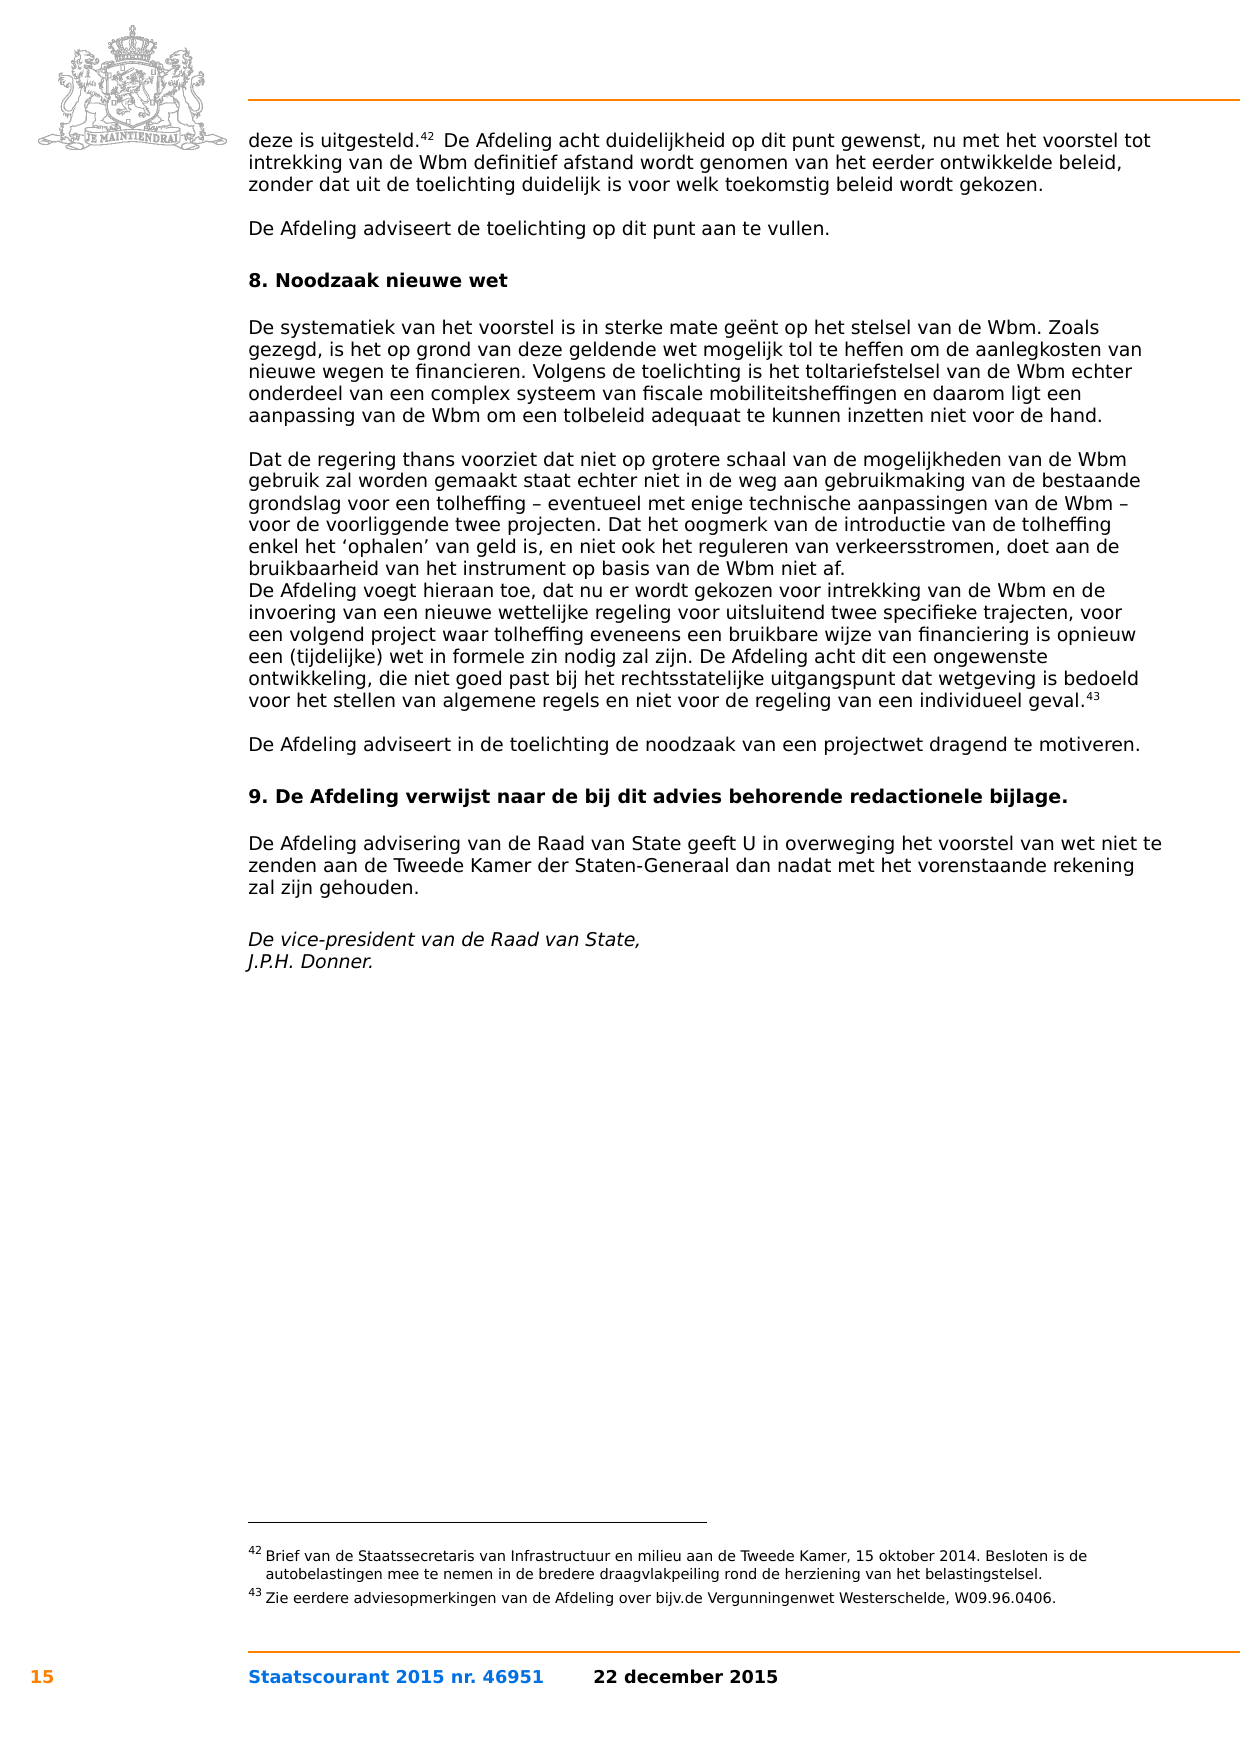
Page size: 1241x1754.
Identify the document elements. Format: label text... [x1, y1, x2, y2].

subtitle 9. De Afdeling verwijst naar de bij dit advies behorende redactionele bijlage. [248, 786, 1163, 808]
text De Afdeling voegt hieraan toe, dat nu er wordt gekozen voor intrekking van de Wbm en de invoering van een nieuwe wettelijke regeling voor uitsluitend twee specifieke trajecten, voor een volgend project waar tolheffing eveneens een bruikbare wijze van financiering is opnieuw een (tijdelijke) wet in formele zin nodig zal zijn. De Afdeling acht dit een ongewenste ontwikkeling, die niet goed past bij het rechtsstatelijke uitgangspunt dat wetgeving is bedoeld voor het stellen van algemene regels en niet voor de regeling van een individueel geval. [248, 580, 1163, 712]
picture [38, 25, 227, 150]
text De Afdeling adviseert in de toelichting de noodzaak van een projectwet dragend te motiveren. [248, 734, 1163, 756]
subtitle 8. Noodzaak nieuwe wet [248, 270, 1163, 292]
text De Afdeling advisering van de Raad van State geeft U in overweging het voorstel van wet niet te zenden aan de Tweede Kamer der Staten-Generaal dan nadat met het vorenstaande rekening zal zijn gehouden. [248, 833, 1163, 899]
text Brief van de Staatssecretaris van Infrastructuur en milieu aan de Tweede Kamer, 15 oktober 2014. Besloten is de autobelastingen mee te nemen in de bredere draagvlakpeiling rond de herziening van het belastingstelsel. [248, 1544, 1163, 1583]
text Zie eerdere adviesopmerkingen van de Afdeling over bijv.de Vergunningenwet Westerschelde, W09.96.0406. [248, 1586, 1163, 1608]
text deze is uitgesteld. De Afdeling acht duidelijkheid op dit punt gewenst, nu met het voorstel tot intrekking van de Wbm definitief afstand wordt genomen van het eerder ontwikkelde beleid, zonder dat uit de toelichting duidelijk is voor welk toekomstig beleid wordt gekozen. [248, 130, 1163, 196]
text Dat de regering thans voorziet dat niet op grotere schaal van de mogelijkheden van de Wbm gebruik zal worden gemaakt staat echter niet in de weg aan gebruikmaking van de bestaande grondslag voor een tolheffing – eventueel met enige technische aanpassingen van de Wbm – voor de voorliggende twee projecten. Dat het oogmerk van de introductie van de tolheffing enkel het ‘ophalen’ van geld is, en niet ook het reguleren van verkeersstromen, doet aan de bruikbaarheid van het instrument op basis van de Wbm niet af. [248, 448, 1163, 580]
text De systematiek van het voorstel is in sterke mate geënt op het stelsel van de Wbm. Zoals gezegd, is het op grond van deze geldende wet mogelijk tol te heffen om de aanlegkosten van nieuwe wegen te financieren. Volgens de toelichting is het toltariefstelsel van de Wbm echter onderdeel van een complex systeem van fiscale mobiliteitsheffingen en daarom ligt een aanpassing van de Wbm om een tolbeleid adequaat te kunnen inzetten niet voor de hand. [248, 317, 1163, 427]
text De vice-president van de Raad van State, J.P.H. Donner. [248, 929, 1163, 973]
text De Afdeling adviseert de toelichting op dit punt aan te vullen. [248, 218, 1163, 240]
